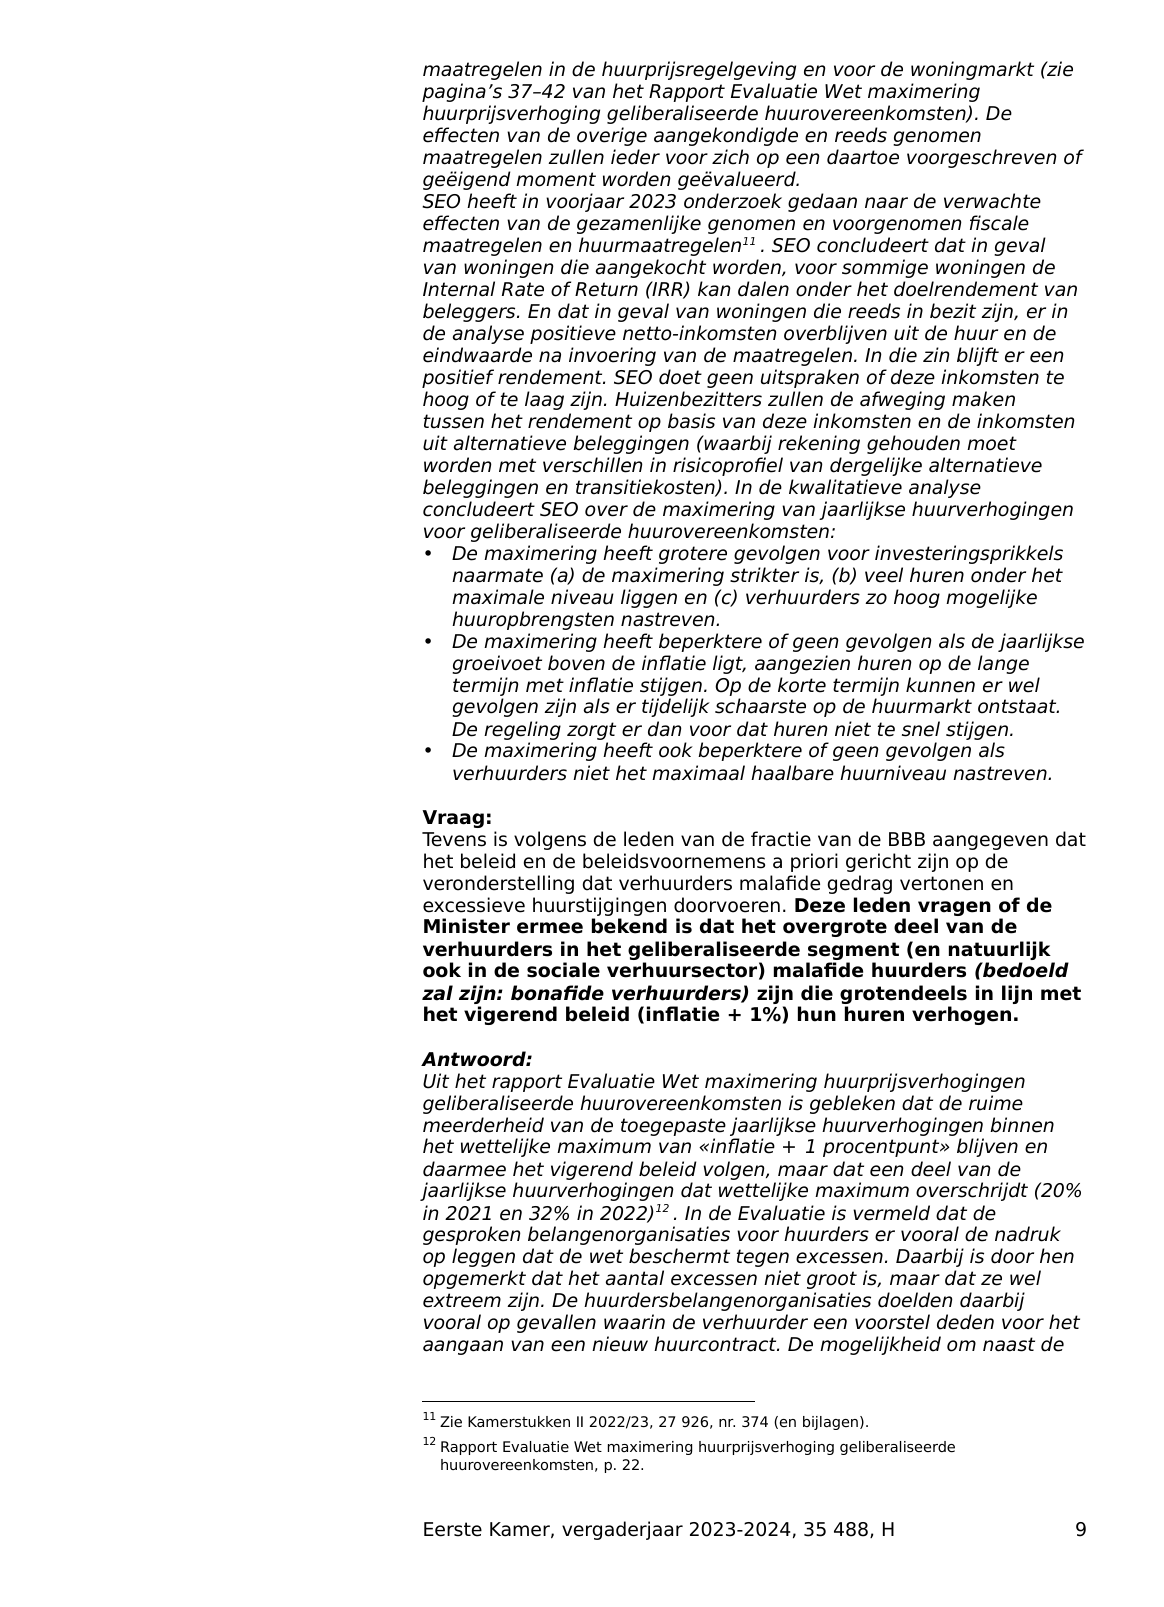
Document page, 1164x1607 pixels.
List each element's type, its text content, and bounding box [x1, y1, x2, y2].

text • De maximering heeft grotere gevolgen voor investeringsprikkels naarmate (a) de maximering strikter is, (b) veel huren onder het maximale niveau liggen en (c) verhuurders zo hoog mogelijke huuropbrengsten nastreven. [422, 543, 1087, 631]
text Zie Kamerstukken II 2022/23, 27 926, nr. 374 (en bijlagen). [422, 1410, 1087, 1432]
text • De maximering heeft ook beperktere of geen gevolgen als verhuurders niet het maximaal haalbare huurniveau nastreven. [422, 740, 1087, 784]
text • De maximering heeft beperktere of geen gevolgen als de jaarlijkse groeivoet boven de inflatie ligt, aangezien huren op de lange termijn met inflatie stijgen. Op de korte termijn kunnen er wel gevolgen zijn als er tijdelijk schaarste op de huurmarkt ontstaat. De regeling zorgt er dan voor dat huren niet te snel stijgen. [422, 631, 1087, 740]
text Antwoord: [422, 1048, 1087, 1071]
text maatregelen in de huurprijsregelgeving en voor de woningmarkt (zie pagina’s 37–42 van het Rapport Evaluatie Wet maximering huurprijsverhoging geliberaliseerde huurovereenkomsten). De effecten van de overige aangekondigde en reeds genomen maatregelen zullen ieder voor zich op een daartoe voorgeschreven of geëigend moment worden geëvalueerd. [422, 59, 1087, 191]
text Rapport Evaluatie Wet maximering huurprijsverhoging geliberaliseerde huurovereenkomsten, p. 22. [422, 1435, 1087, 1474]
text Tevens is volgens de leden van de fractie van de BBB aangegeven dat het beleid en de beleidsvoornemens a priori gericht zijn op de veronderstelling dat verhuurders malafide gedrag vertonen en excessieve huurstijgingen doorvoeren. Deze leden vragen of de Minister ermee bekend is dat het overgrote deel van de verhuurders in het geliberaliseerde segment (en natuurlijk ook in de sociale verhuursector) malafide huurders (bedoeld zal zijn: bonafide verhuurders) zijn die grotendeels in lijn met het vigerend beleid (inflatie + 1%) hun huren verhogen. [422, 828, 1087, 1026]
text Vraag: [422, 807, 1087, 828]
text Uit het rapport Evaluatie Wet maximering huurprijsverhogingen geliberaliseerde huurovereenkomsten is gebleken dat de ruime meerderheid van de toegepaste jaarlijkse huurverhogingen binnen het wettelijke maximum van «inflatie + 1 procentpunt» blijven en daarmee het vigerend beleid volgen, maar dat een deel van de jaarlijkse huurverhogingen dat wettelijke maximum overschrijdt (20% in 2021 en 32% in 2022). In de Evaluatie is vermeld dat de gesproken belangenorganisaties voor huurders er vooral de nadruk op leggen dat de wet beschermt tegen excessen. Daarbij is door hen opgemerkt dat het aantal excessen niet groot is, maar dat ze wel extreem zijn. De huurdersbelangenorganisaties doelden daarbij vooral op gevallen waarin de verhuurder een voorstel deden voor het aangaan van een nieuw huurcontract. De mogelijkheid om naast de [422, 1071, 1087, 1356]
text SEO heeft in voorjaar 2023 onderzoek gedaan naar de verwachte effecten van de gezamenlijke genomen en voorgenomen fiscale maatregelen en huurmaatregelen. SEO concludeert dat in geval van woningen die aangekocht worden, voor sommige woningen de Internal Rate of Return (IRR) kan dalen onder het doelrendement van beleggers. En dat in geval van woningen die reeds in bezit zijn, er in de analyse positieve netto-inkomsten overblijven uit de huur en de eindwaarde na invoering van de maatregelen. In die zin blijft er een positief rendement. SEO doet geen uitspraken of deze inkomsten te hoog of te laag zijn. Huizenbezitters zullen de afweging maken tussen het rendement op basis van deze inkomsten en de inkomsten uit alternatieve beleggingen (waarbij rekening gehouden moet worden met verschillen in risicoprofiel van dergelijke alternatieve beleggingen en transitiekosten). In de kwalitatieve analyse concludeert SEO over de maximering van jaarlijkse huurverhogingen voor geliberaliseerde huurovereenkomsten: [422, 191, 1087, 543]
